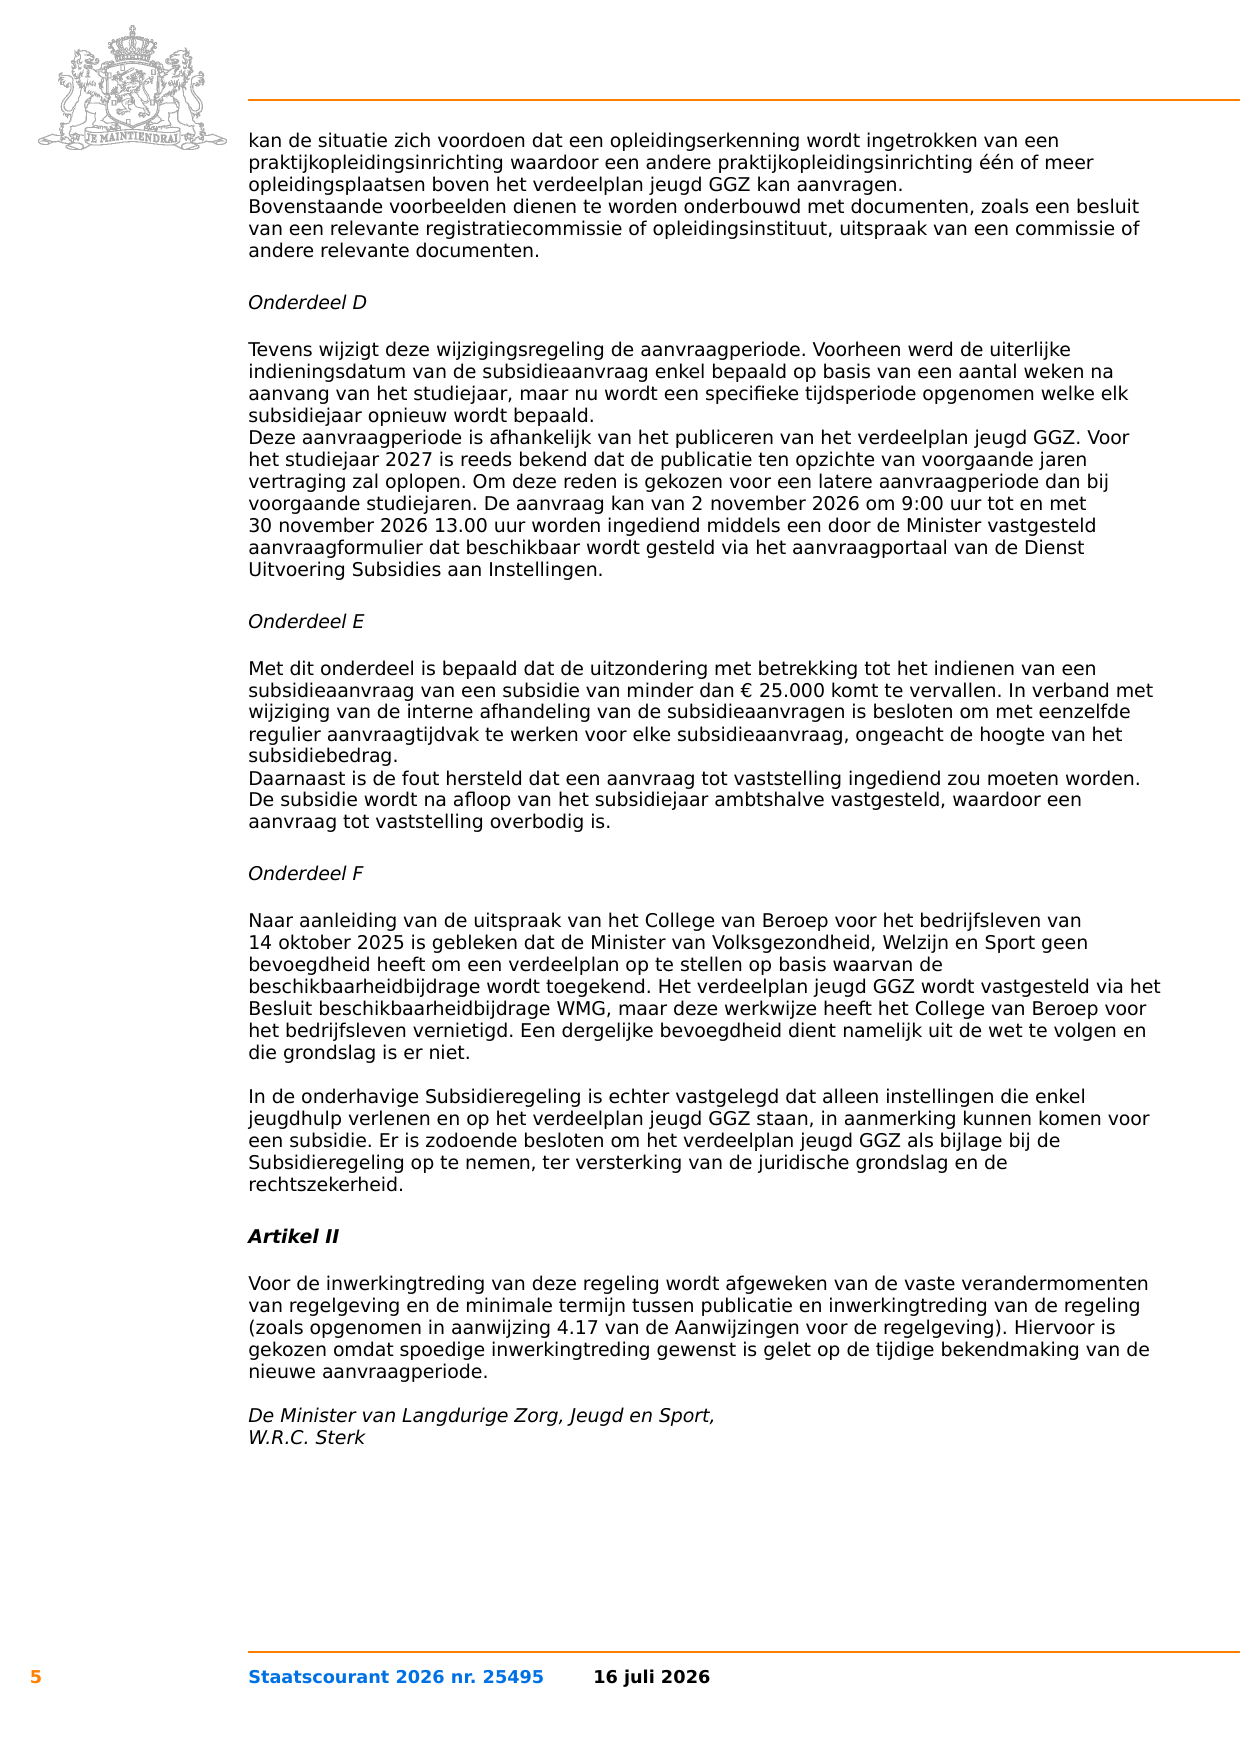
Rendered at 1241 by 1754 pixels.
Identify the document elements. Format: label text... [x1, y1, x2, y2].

subtitle Artikel II [248, 1226, 1163, 1248]
text In de onderhavige Subsidieregeling is echter vastgelegd dat alleen instellingen die enkel jeugdhulp verlenen en op het verdeelplan jeugd GGZ staan, in aanmerking kunnen komen voor een subsidie. Er is zodoende besloten om het verdeelplan jeugd GGZ als bijlage bij de Subsidieregeling op te nemen, ter versterking van de juridische grondslag en de rechtszekerheid. [248, 1086, 1163, 1196]
text kan de situatie zich voordoen dat een opleidingserkenning wordt ingetrokken van een praktijkopleidingsinrichting waardoor een andere praktijkopleidingsinrichting één of meer opleidingsplaatsen boven het verdeelplan jeugd GGZ kan aanvragen. [248, 130, 1163, 196]
text Met dit onderdeel is bepaald dat de uitzondering met betrekking tot het indienen van een subsidieaanvraag van een subsidie van minder dan € 25.000 komt te vervallen. In verband met wijziging van de interne afhandeling van de subsidieaanvragen is besloten om met eenzelfde regulier aanvraagtijdvak te werken voor elke subsidieaanvraag, ongeacht de hoogte van het subsidiebedrag. [248, 657, 1163, 767]
subtitle Onderdeel F [248, 863, 1163, 885]
text Voor de inwerkingtreding van deze regeling wordt afgeweken van de vaste verandermomenten van regelgeving en de minimale termijn tussen publicatie en inwerkingtreding van de regeling (zoals opgenomen in aanwijzing 4.17 van de Aanwijzingen voor de regelgeving). Hiervoor is gekozen omdat spoedige inwerkingtreding gewenst is gelet op de tijdige bekendmaking van de nieuwe aanvraagperiode. [248, 1273, 1163, 1383]
picture [38, 25, 227, 150]
text Deze aanvraagperiode is afhankelijk van het publiceren van het verdeelplan jeugd GGZ. Voor het studiejaar 2027 is reeds bekend dat de publicatie ten opzichte van voorgaande jaren vertraging zal oplopen. Om deze reden is gekozen voor een latere aanvraagperiode dan bij voorgaande studiejaren. De aanvraag kan van 2 november 2026 om 9:00 uur tot en met 30 november 2026 13.00 uur worden ingediend middels een door de Minister vastgesteld aanvraagformulier dat beschikbaar wordt gesteld via het aanvraagportaal van de Dienst Uitvoering Subsidies aan Instellingen. [248, 427, 1163, 581]
text Daarnaast is de fout hersteld dat een aanvraag tot vaststelling ingediend zou moeten worden. De subsidie wordt na afloop van het subsidiejaar ambtshalve vastgesteld, waardoor een aanvraag tot vaststelling overbodig is. [248, 767, 1163, 833]
text Bovenstaande voorbeelden dienen te worden onderbouwd met documenten, zoals een besluit van een relevante registratiecommissie of opleidingsinstituut, uitspraak van een commissie of andere relevante documenten. [248, 196, 1163, 262]
subtitle Onderdeel E [248, 611, 1163, 632]
text Tevens wijzigt deze wijzigingsregeling de aanvraagperiode. Voorheen werd de uiterlijke indieningsdatum van de subsidieaanvraag enkel bepaald op basis van een aantal weken na aanvang van het studiejaar, maar nu wordt een specifieke tijdsperiode opgenomen welke elk subsidiejaar opnieuw wordt bepaald. [248, 339, 1163, 427]
text Naar aanleiding van de uitspraak van het College van Beroep voor het bedrijfsleven van 14 oktober 2025 is gebleken dat de Minister van Volksgezondheid, Welzijn en Sport geen bevoegdheid heeft om een verdeelplan op te stellen op basis waarvan de beschikbaarheidbijdrage wordt toegekend. Het verdeelplan jeugd GGZ wordt vastgesteld via het Besluit beschikbaarheidbijdrage WMG, maar deze werkwijze heeft het College van Beroep voor het bedrijfsleven vernietigd. Een dergelijke bevoegdheid dient namelijk uit de wet te volgen en die grondslag is er niet. [248, 910, 1163, 1064]
text De Minister van Langdurige Zorg, Jeugd en Sport, W.R.C. Sterk [248, 1405, 1163, 1449]
subtitle Onderdeel D [248, 292, 1163, 314]
